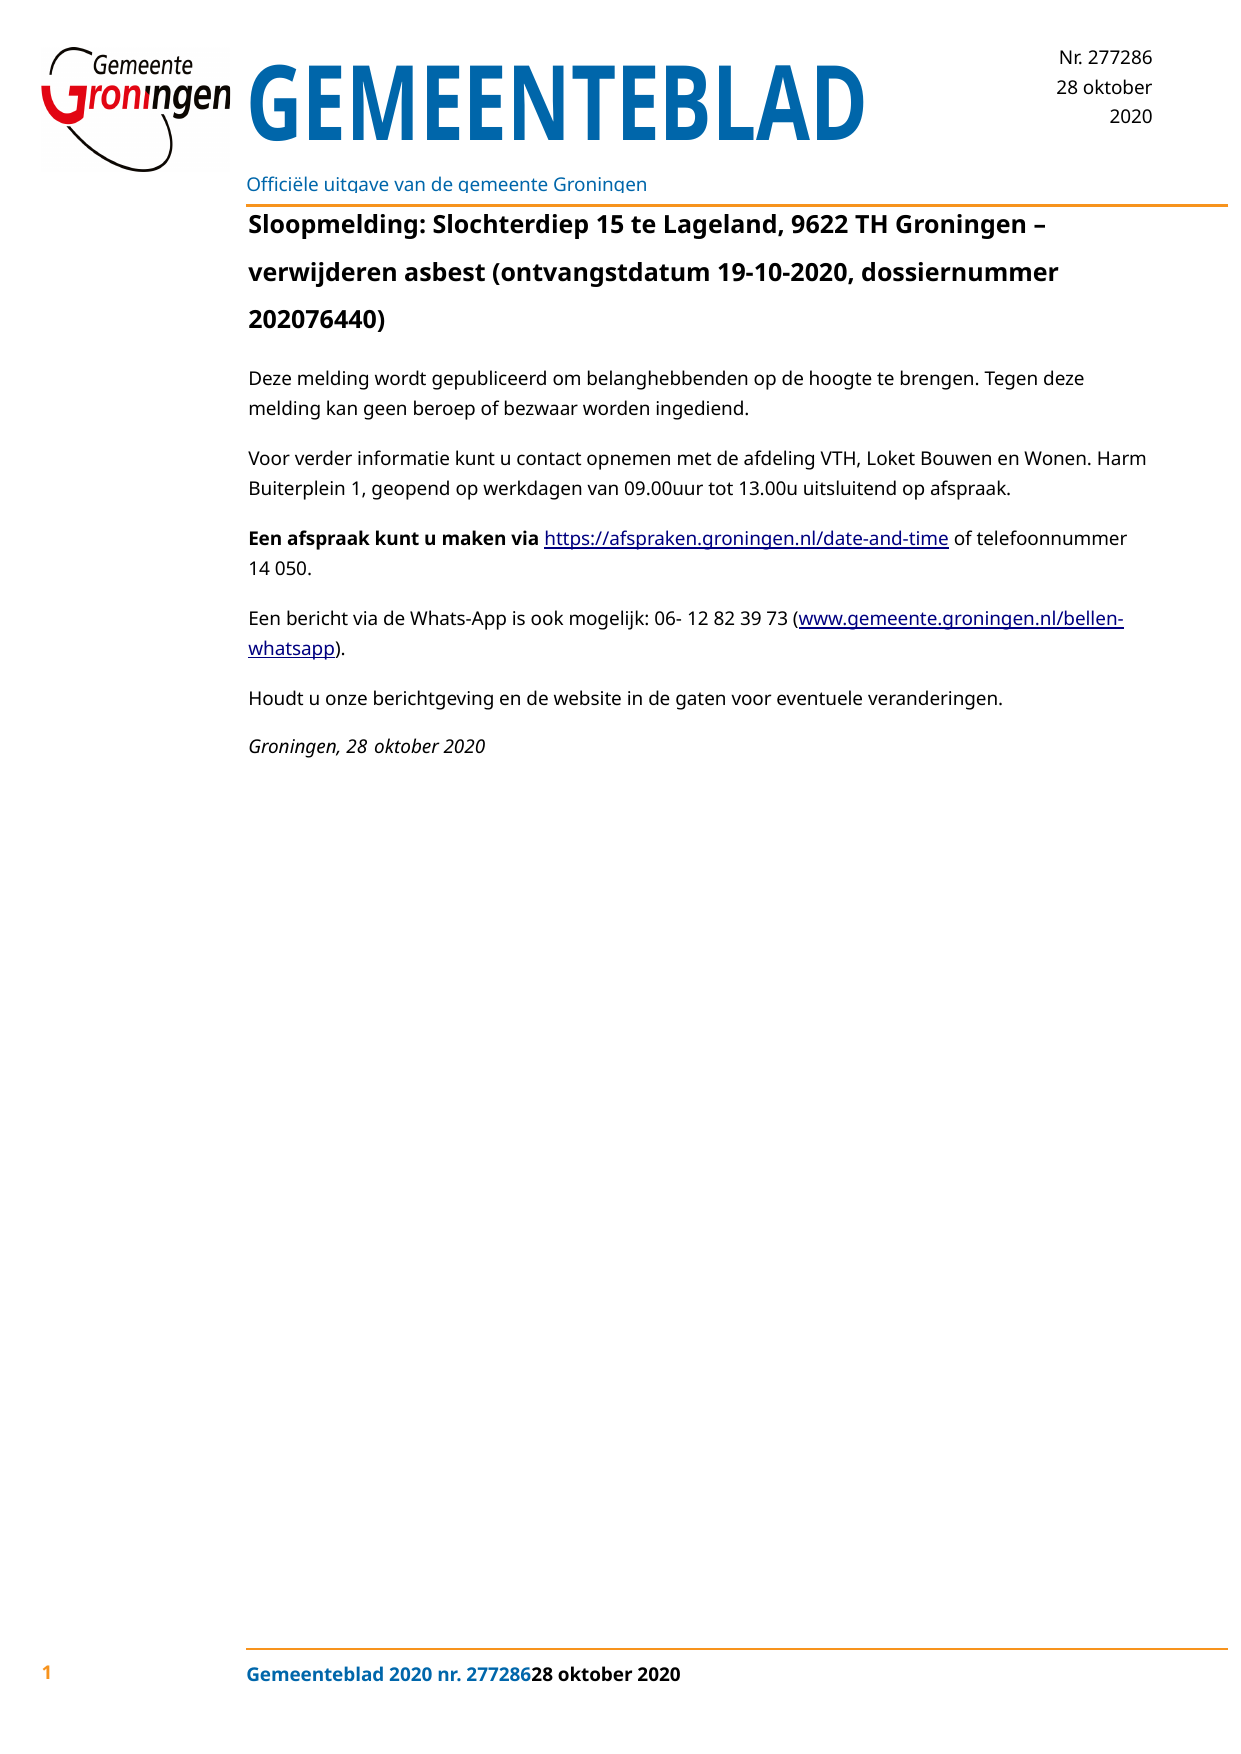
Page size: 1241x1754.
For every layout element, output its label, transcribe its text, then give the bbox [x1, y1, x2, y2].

text Groningen, 28 oktober 2020 [248, 733, 1152, 759]
text Voor verder informatie kunt u contact opnemen met de afdeling VTH, Loket Bouwen en Wonen. Harm Buiterplein 1, geopend op werkdagen van 09.00uur tot 13.00u uitsluitend op afspraak. [248, 446, 1152, 501]
text Een afspraak kunt u maken via https://afspraken.groningen.nl/date-and-time of telefoonnummer 14 050. [248, 526, 1152, 581]
text Sloopmelding: Slochterdiep 15 te Lageland, 9622 TH Groningen – verwijderen asbest (ontvangstdatum 19-10-2020, dossiernummer 202076440) [248, 207, 1152, 336]
text Houdt u onze berichtgeving en de website in de gaten voor eventuele veranderingen. [248, 686, 1152, 711]
text Een bericht via de Whats-App is ook mogelijk: 06- 12 82 39 73 (www.gemeente.groningen.nl/bellen-whatsapp). [248, 606, 1152, 661]
picture [41, 47, 231, 172]
text Deze melding wordt gepubliceerd om belanghebbenden op de hoogte te brengen. Tegen deze melding kan geen beroep of bezwaar worden ingediend. [248, 366, 1152, 421]
